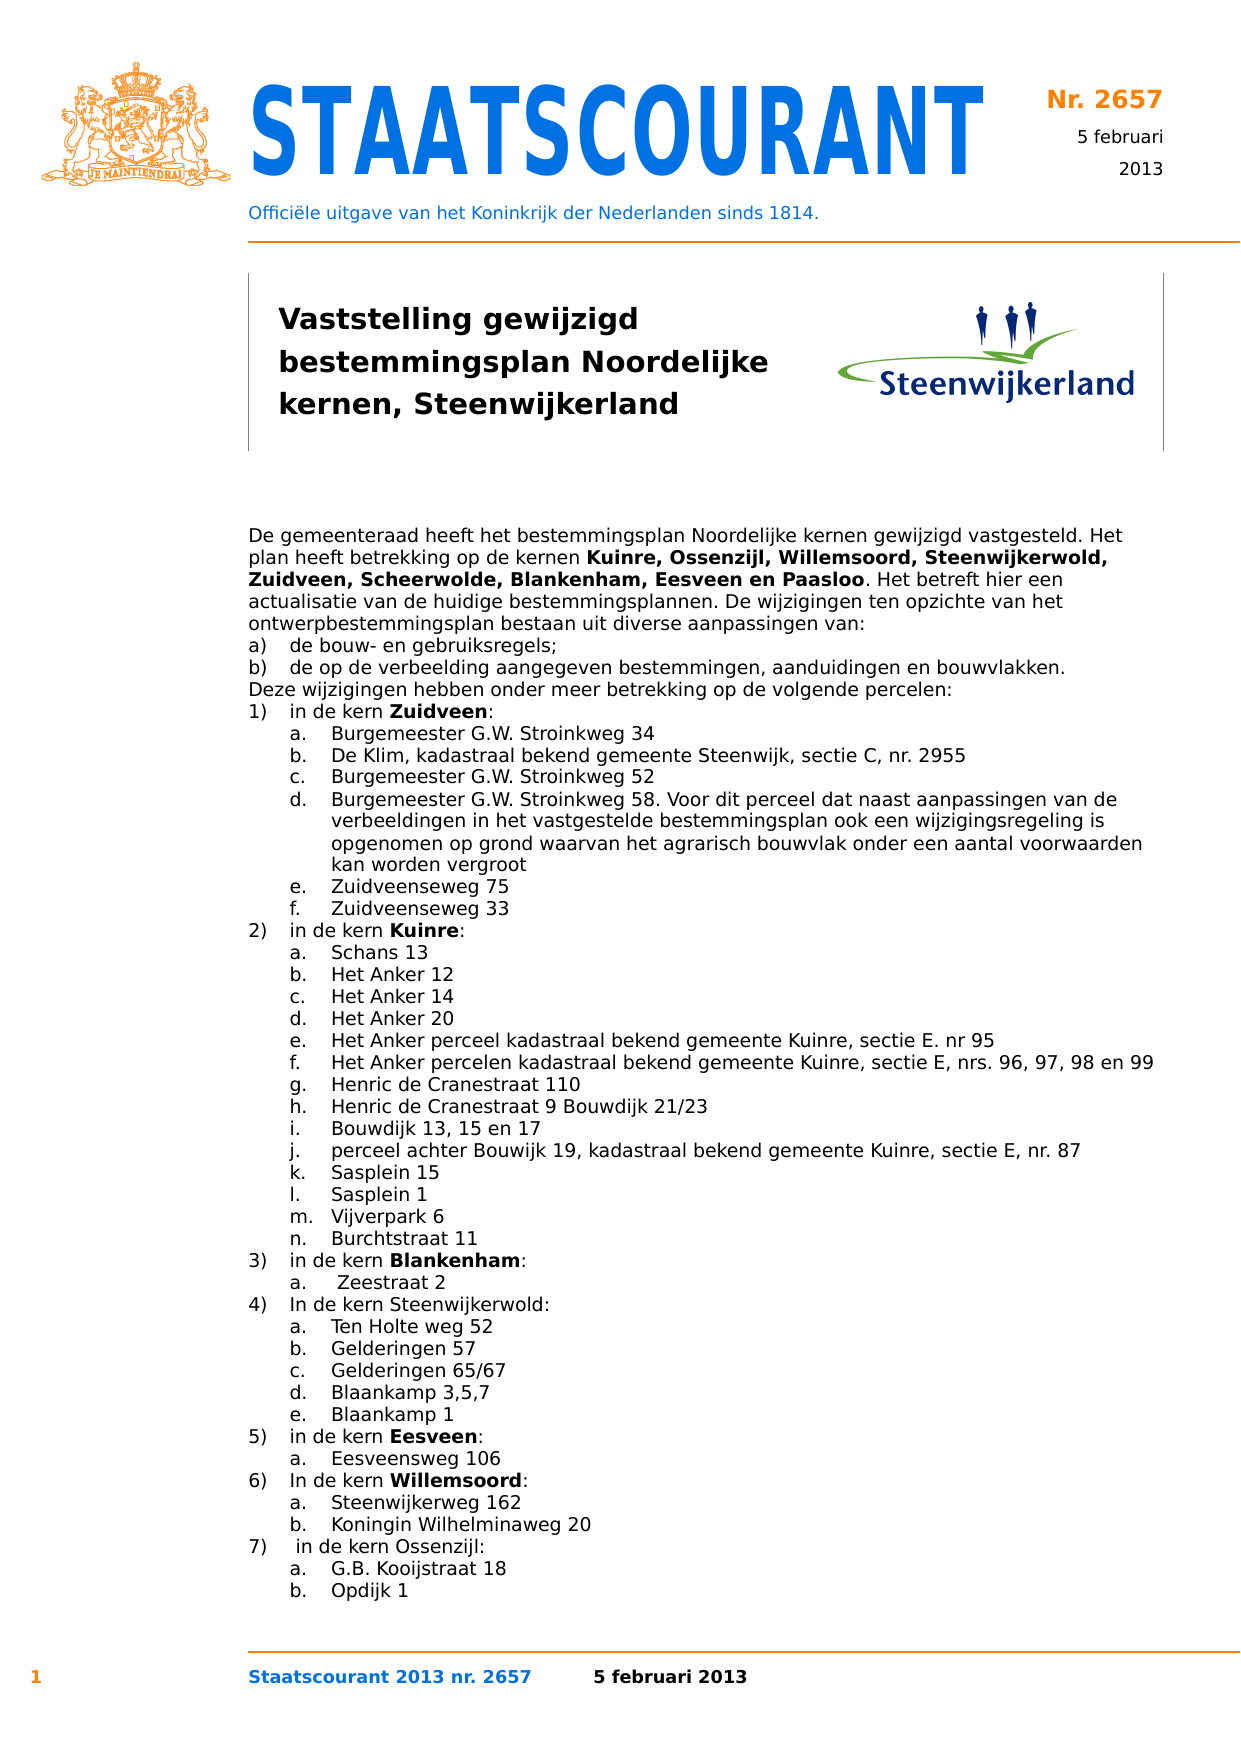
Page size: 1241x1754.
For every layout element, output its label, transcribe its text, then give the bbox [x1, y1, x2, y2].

text b. Het Anker 12 [289, 964, 1163, 986]
text d. Burgemeester G.W. Stroinkweg 58. Voor dit perceel dat naast aanpassingen van de verbeeldingen in het vastgestelde bestemmingsplan ook een wijzigingsregeling is opgenomen op grond waarvan het agrarisch bouwvlak onder een aantal voorwaarden kan worden vergroot [289, 788, 1163, 876]
text e. Blaankamp 1 [289, 1404, 1163, 1426]
text Deze wijzigingen hebben onder meer betrekking op de volgende percelen: [248, 678, 1163, 701]
text l. Sasplein 1 [289, 1184, 1163, 1206]
text k. Sasplein 15 [289, 1162, 1163, 1184]
text g. Henric de Cranestraat 110 [289, 1074, 1163, 1096]
text a. Eesveensweg 106 [289, 1448, 1163, 1470]
text b. Opdijk 1 [289, 1580, 1163, 1602]
table_header STAATSCOURANT [248, 62, 998, 203]
text 6) In de kern Willemsoord: [248, 1470, 1163, 1492]
text 4) In de kern Steenwijkerwold: [248, 1294, 1163, 1316]
text e. Het Anker perceel kadastraal bekend gemeente Kuinre, sectie E. nr 95 [289, 1030, 1163, 1052]
text a. Ten Holte weg 52 [289, 1316, 1163, 1338]
text a. G.B. Kooijstraat 18 [289, 1558, 1163, 1580]
text b. Koningin Wilhelminaweg 20 [289, 1514, 1163, 1536]
text 3) in de kern Blankenham: [248, 1250, 1163, 1272]
text i. Bouwdijk 13, 15 en 17 [289, 1118, 1163, 1140]
text e. Zuidveenseweg 75 [289, 876, 1163, 898]
text 2) in de kern Kuinre: [248, 920, 1163, 942]
table_cell 2013 [998, 153, 1240, 203]
table_header Nr. 2657 [998, 62, 1240, 121]
table_cell 5 februari [998, 121, 1240, 153]
text c. Het Anker 14 [289, 986, 1163, 1008]
text f. Zuidveenseweg 33 [289, 898, 1163, 920]
text c. Gelderingen 65/67 [289, 1360, 1163, 1382]
text b. De Klim, kadastraal bekend gemeente Steenwijk, sectie C, nr. 2955 [289, 744, 1163, 766]
text c. Burgemeester G.W. Stroinkweg 52 [289, 766, 1163, 788]
text b) de op de verbeelding aangegeven bestemmingen, aanduidingen en bouwvlakken. [248, 657, 1163, 678]
text d. Blaankamp 3,5,7 [289, 1382, 1163, 1404]
text n. Burchtstraat 11 [289, 1228, 1163, 1250]
table_cell Officiële uitgave van het Koninkrijk der Nederlanden sinds 1814. [248, 203, 1240, 241]
text a. Zeestraat 2 [289, 1272, 1163, 1294]
text b. Gelderingen 57 [289, 1338, 1163, 1360]
text 7) in de kern Ossenzijl: [248, 1536, 1163, 1558]
text m. Vijverpark 6 [289, 1206, 1163, 1228]
text f. Het Anker percelen kadastraal bekend gemeente Kuinre, sectie E, nrs. 96, 97, 98 en 99 [289, 1052, 1163, 1074]
text De gemeenteraad heeft het bestemmingsplan Noordelijke kernen gewijzigd vastgesteld. Het plan heeft betrekking op de kernen Kuinre, Ossenzijl, Willemsoord, Steenwijkerwold, Zuidveen, Scheerwolde, Blankenham, Eesveen en Paasloo. Het betreft hier een actualisatie van de huidige bestemmingsplannen. De wijzigingen ten opzichte van het ontwerpbestemmingsplan bestaan uit diverse aanpassingen van: [248, 525, 1163, 634]
text a. Schans 13 [289, 942, 1163, 964]
text d. Het Anker 20 [289, 1008, 1163, 1030]
text a) de bouw- en gebruiksregels; [248, 634, 1163, 657]
picture [41, 62, 231, 186]
text a. Burgemeester G.W. Stroinkweg 34 [289, 722, 1163, 744]
picture [838, 302, 1134, 403]
subtitle Vaststelling gewijzigd bestemmingsplan Noordelijke kernen, Steenwijkerland [249, 273, 1163, 451]
text a. Steenwijkerweg 162 [289, 1492, 1163, 1514]
text h. Henric de Cranestraat 9 Bouwdijk 21/23 [289, 1096, 1163, 1118]
text 5) in de kern Eesveen: [248, 1426, 1163, 1448]
text j. perceel achter Bouwijk 19, kadastraal bekend gemeente Kuinre, sectie E, nr. 87 [289, 1140, 1163, 1162]
table_header [25, 62, 248, 241]
text 1) in de kern Zuidveen: [248, 701, 1163, 722]
